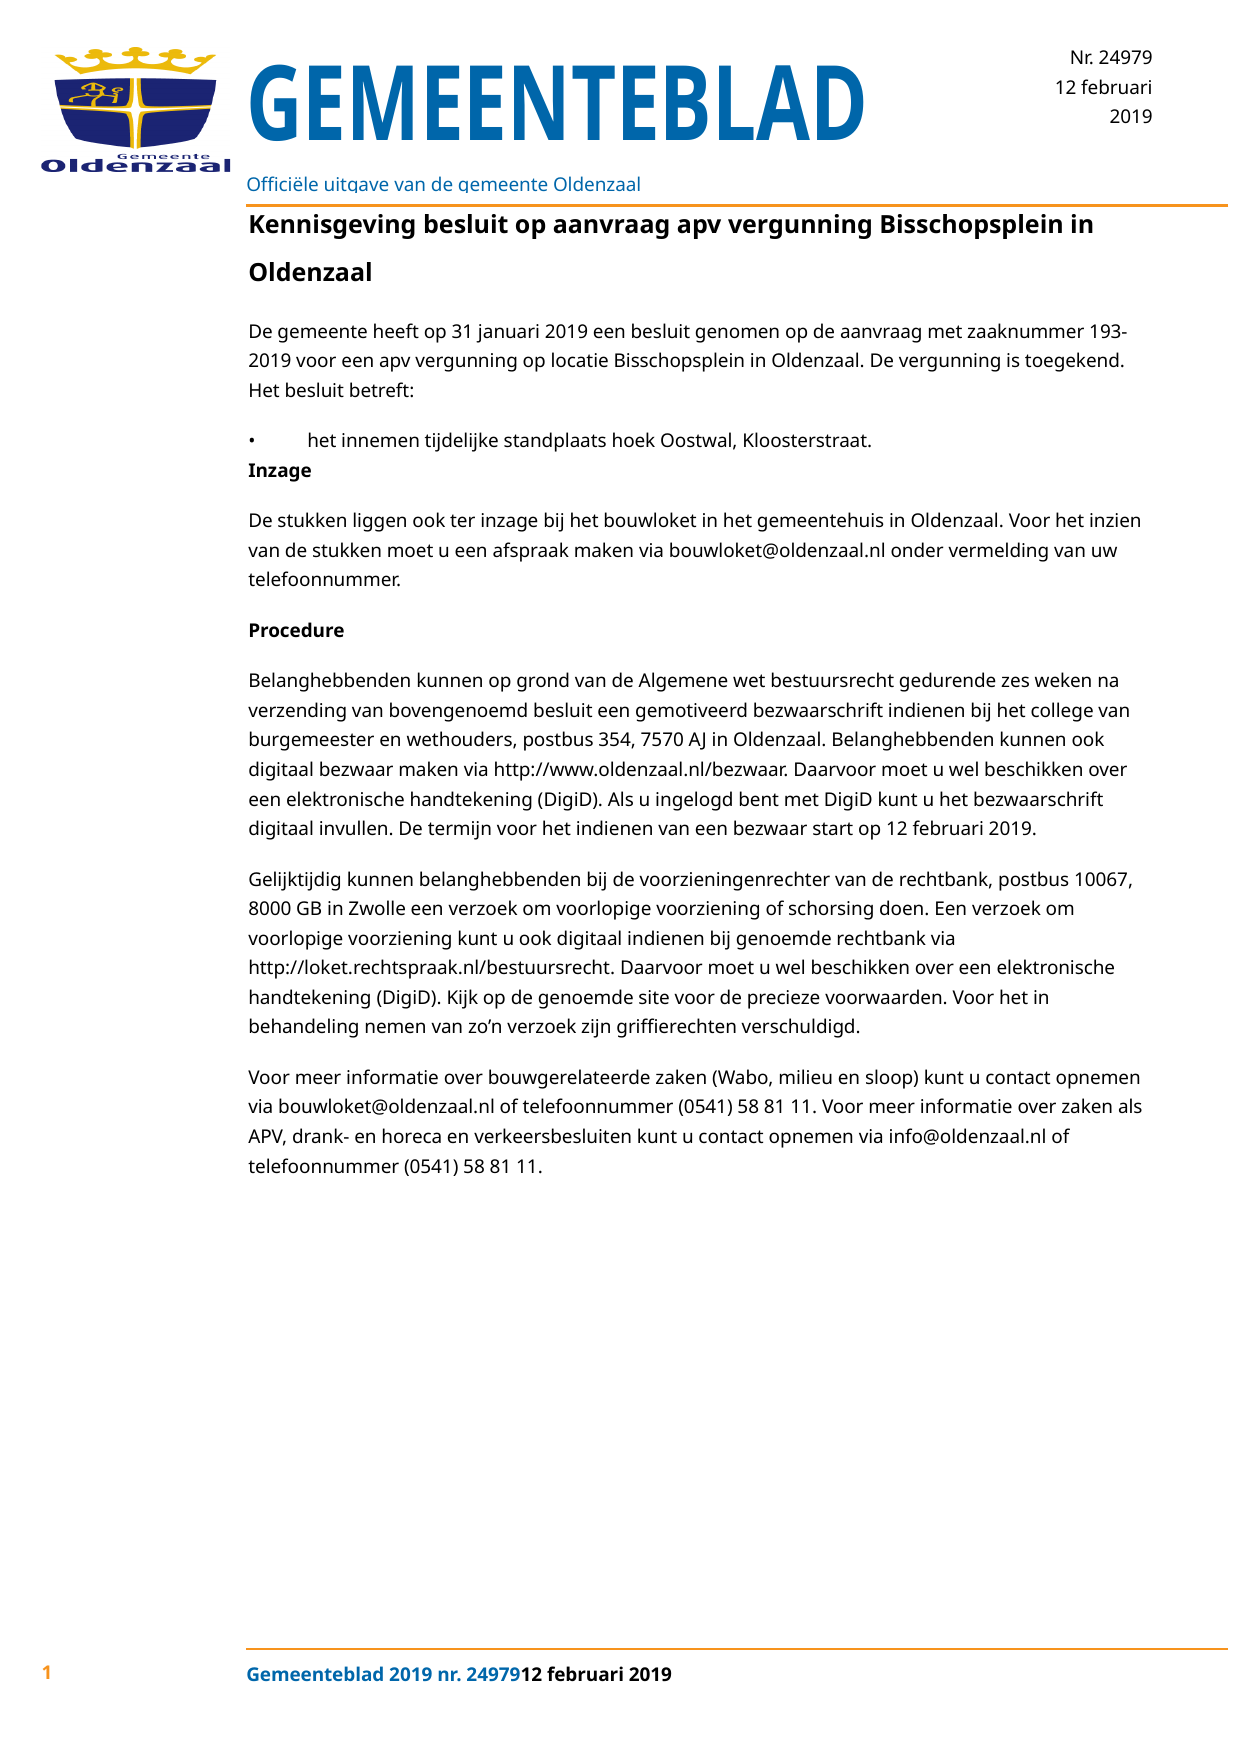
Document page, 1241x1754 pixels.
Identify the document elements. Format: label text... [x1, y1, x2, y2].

text Belanghebbenden kunnen op grond van de Algemene wet bestuursrecht gedurende zes weken na verzending van bovengenoemd besluit een gemotiveerd bezwaarschrift indienen bij het college van burgemeester en wethouders, postbus 354, 7570 AJ in Oldenzaal. Belanghebbenden kunnen ook digitaal bezwaar maken via http://www.oldenzaal.nl/bezwaar. Daarvoor moet u wel beschikken over een elektronische handtekening (DigiD). Als u ingelogd bent met DigiD kunt u het bezwaarschrift digitaal invullen. De termijn voor het indienen van een bezwaar start op 12 februari 2019. [248, 667, 1152, 841]
text Gelijktijdig kunnen belanghebbenden bij de voorzieningenrechter van de rechtbank, postbus 10067, 8000 GB in Zwolle een verzoek om voorlopige voorziening of schorsing doen. Een verzoek om voorlopige voorziening kunt u ook digitaal indienen bij genoemde rechtbank via http://loket.rechtspraak.nl/bestuursrecht. Daarvoor moet u wel beschikken over een elektronische handtekening (DigiD). Kijk op de genoemde site voor de precieze voorwaarden. Voor het in behandeling nemen van zo’n verzoek zijn griffierechten verschuldigd. [248, 866, 1152, 1039]
text Voor meer informatie over bouwgerelateerde zaken (Wabo, milieu en sloop) kunt u contact opnemen via bouwloket@oldenzaal.nl of telefoonnummer (0541) 58 81 11. Voor meer informatie over zaken als APV, drank- en horeca en verkeersbesluiten kunt u contact opnemen via info@oldenzaal.nl of telefoonnummer (0541) 58 81 11. [248, 1064, 1152, 1179]
text De stukken liggen ook ter inzage bij het bouwloket in het gemeentehuis in Oldenzaal. Voor het inzien van de stukken moet u een afspraak maken via bouwloket@oldenzaal.nl onder vermelding van uw telefoonnummer. [248, 507, 1152, 592]
list het innemen tijdelijke standplaats hoek Oostwal, Kloosterstraat. [248, 427, 1152, 453]
text Inzage [248, 457, 1152, 483]
text Procedure [248, 617, 1152, 643]
text De gemeente heeft op 31 januari 2019 een besluit genomen op de aanvraag met zaaknummer 193-2019 voor een apv vergunning op locatie Bisschopsplein in Oldenzaal. De vergunning is toegekend. Het besluit betreft: [248, 318, 1152, 403]
picture [41, 47, 231, 172]
text Kennisgeving besluit op aanvraag apv vergunning Bisschopsplein in Oldenzaal [248, 207, 1152, 288]
